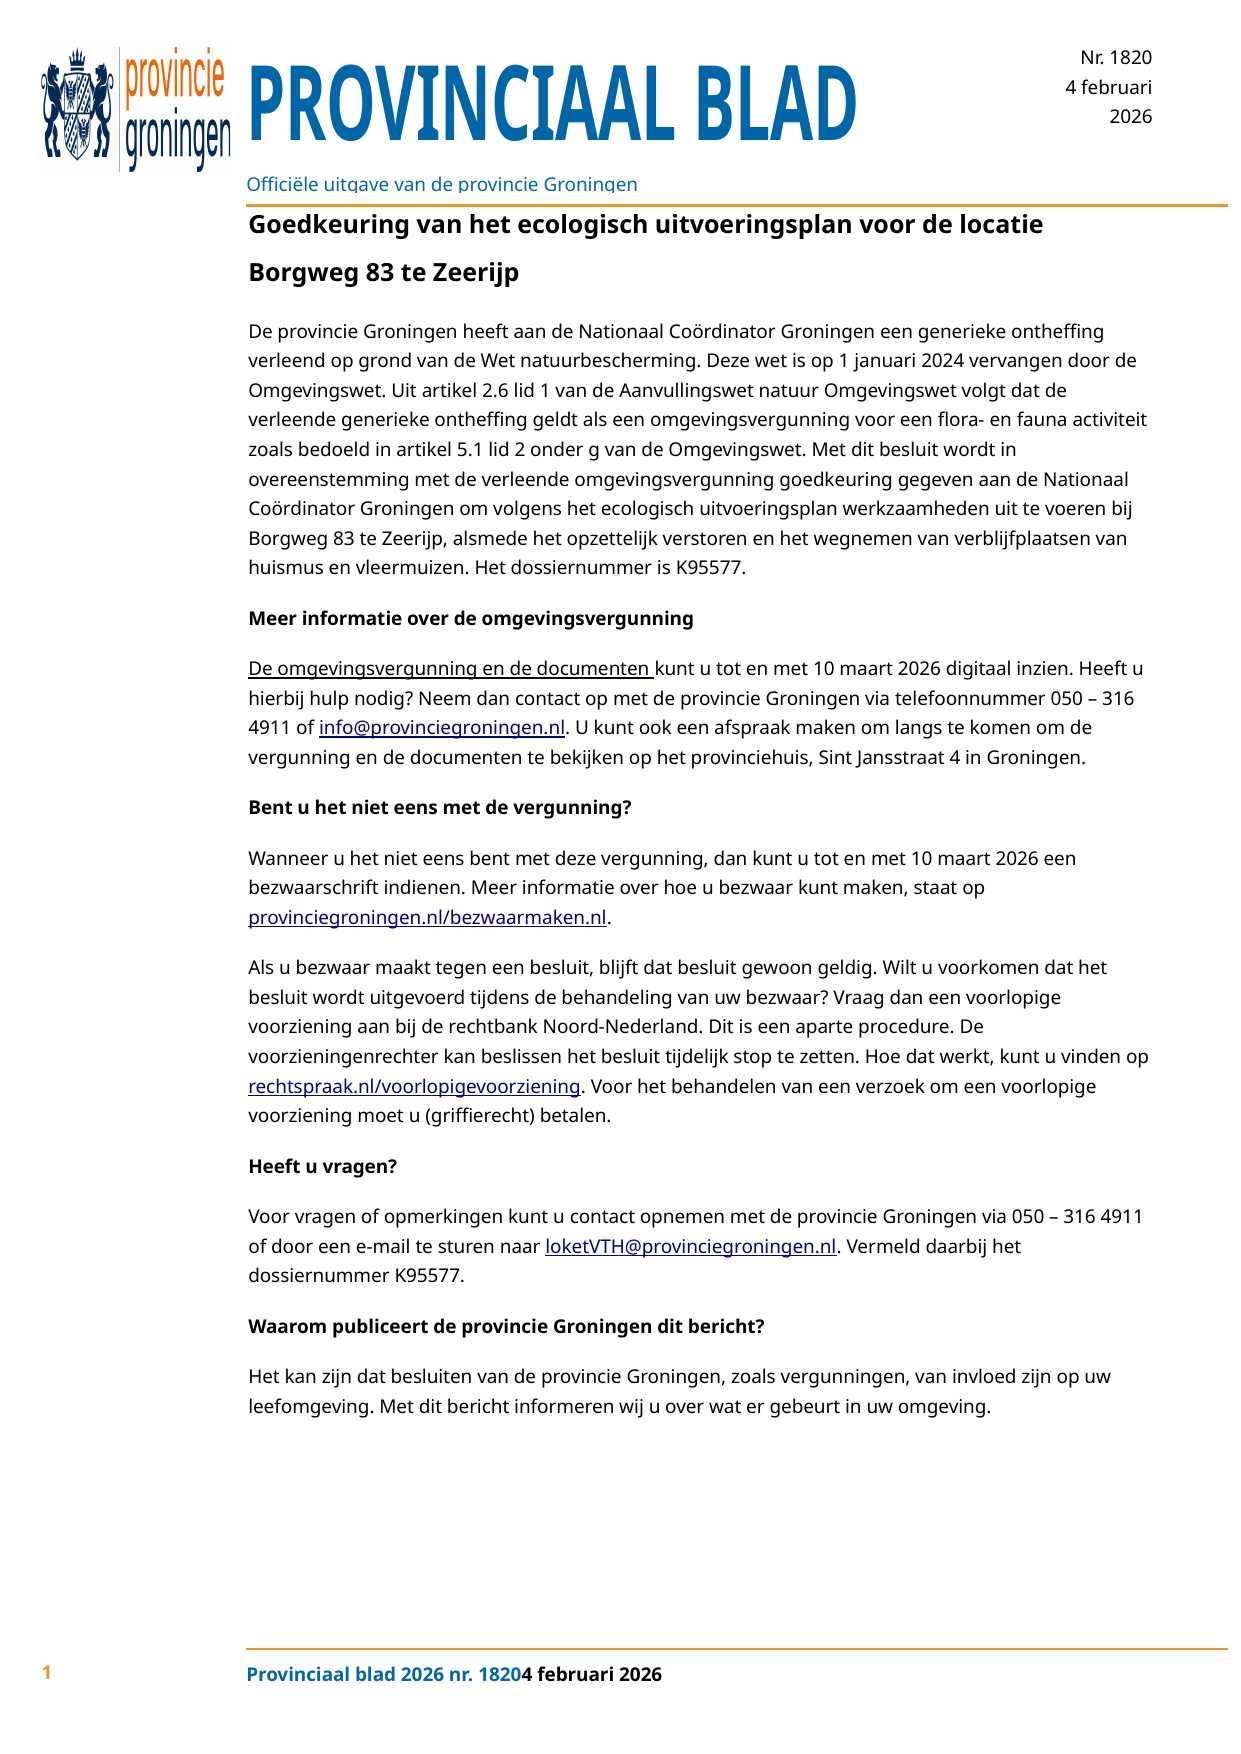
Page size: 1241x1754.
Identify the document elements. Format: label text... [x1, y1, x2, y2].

text Meer informatie over de omgevingsvergunning [248, 605, 1152, 631]
text Heeft u vragen? [248, 1153, 1152, 1179]
text Voor vragen of opmerkingen kunt u contact opnemen met de provincie Groningen via 050 – 316 4911 of door een e-mail te sturen naar loketVTH@provinciegroningen.nl. Vermeld daarbij het dossiernummer K95577. [248, 1203, 1152, 1288]
picture [41, 47, 231, 172]
text Bent u het niet eens met de vergunning? [248, 794, 1152, 820]
text Waarom publiceert de provincie Groningen dit bericht? [248, 1313, 1152, 1339]
text Goedkeuring van het ecologisch uitvoeringsplan voor de locatie Borgweg 83 te Zeerijp [248, 207, 1152, 288]
text De omgevingsvergunning en de documenten kunt u tot en met 10 maart 2026 digitaal inzien. Heeft u hierbij hulp nodig? Neem dan contact op met de provincie Groningen via telefoonnummer 050 – 316 4911 of info@provinciegroningen.nl. U kunt ook een afspraak maken om langs te komen om de vergunning en de documenten te bekijken op het provinciehuis, Sint Jansstraat 4 in Groningen. [248, 655, 1152, 770]
text Als u bezwaar maakt tegen een besluit, blijft dat besluit gewoon geldig. Wilt u voorkomen dat het besluit wordt uitgevoerd tijdens de behandeling van uw bezwaar? Vraag dan een voorlopige voorziening aan bij de rechtbank Noord-Nederland. Dit is een aparte procedure. De voorzieningenrechter kan beslissen het besluit tijdelijk stop te zetten. Hoe dat werkt, kunt u vinden op rechtspraak.nl/voorlopigevoorziening. Voor het behandelen van een verzoek om een voorlopige voorziening moet u (griffierecht) betalen. [248, 954, 1152, 1128]
text Wanneer u het niet eens bent met deze vergunning, dan kunt u tot en met 10 maart 2026 een bezwaarschrift indienen. Meer informatie over hoe u bezwaar kunt maken, staat op provinciegroningen.nl/bezwaarmaken.nl. [248, 845, 1152, 930]
text De provincie Groningen heeft aan de Nationaal Coördinator Groningen een generieke ontheffing verleend op grond van de Wet natuurbescherming. Deze wet is op 1 januari 2024 vervangen door de Omgevingswet. Uit artikel 2.6 lid 1 van de Aanvullingswet natuur Omgevingswet volgt dat de verleende generieke ontheffing geldt als een omgevingsvergunning voor een flora- en fauna activiteit zoals bedoeld in artikel 5.1 lid 2 onder g van de Omgevingswet. Met dit besluit wordt in overeenstemming met de verleende omgevingsvergunning goedkeuring gegeven aan de Nationaal Coördinator Groningen om volgens het ecologisch uitvoeringsplan werkzaamheden uit te voeren bij Borgweg 83 te Zeerijp, alsmede het opzettelijk verstoren en het wegnemen van verblijfplaatsen van huismus en vleermuizen. Het dossiernummer is K95577. [248, 318, 1152, 580]
text Het kan zijn dat besluiten van de provincie Groningen, zoals vergunningen, van invloed zijn op uw leefomgeving. Met dit bericht informeren wij u over wat er gebeurt in uw omgeving. [248, 1363, 1152, 1419]
